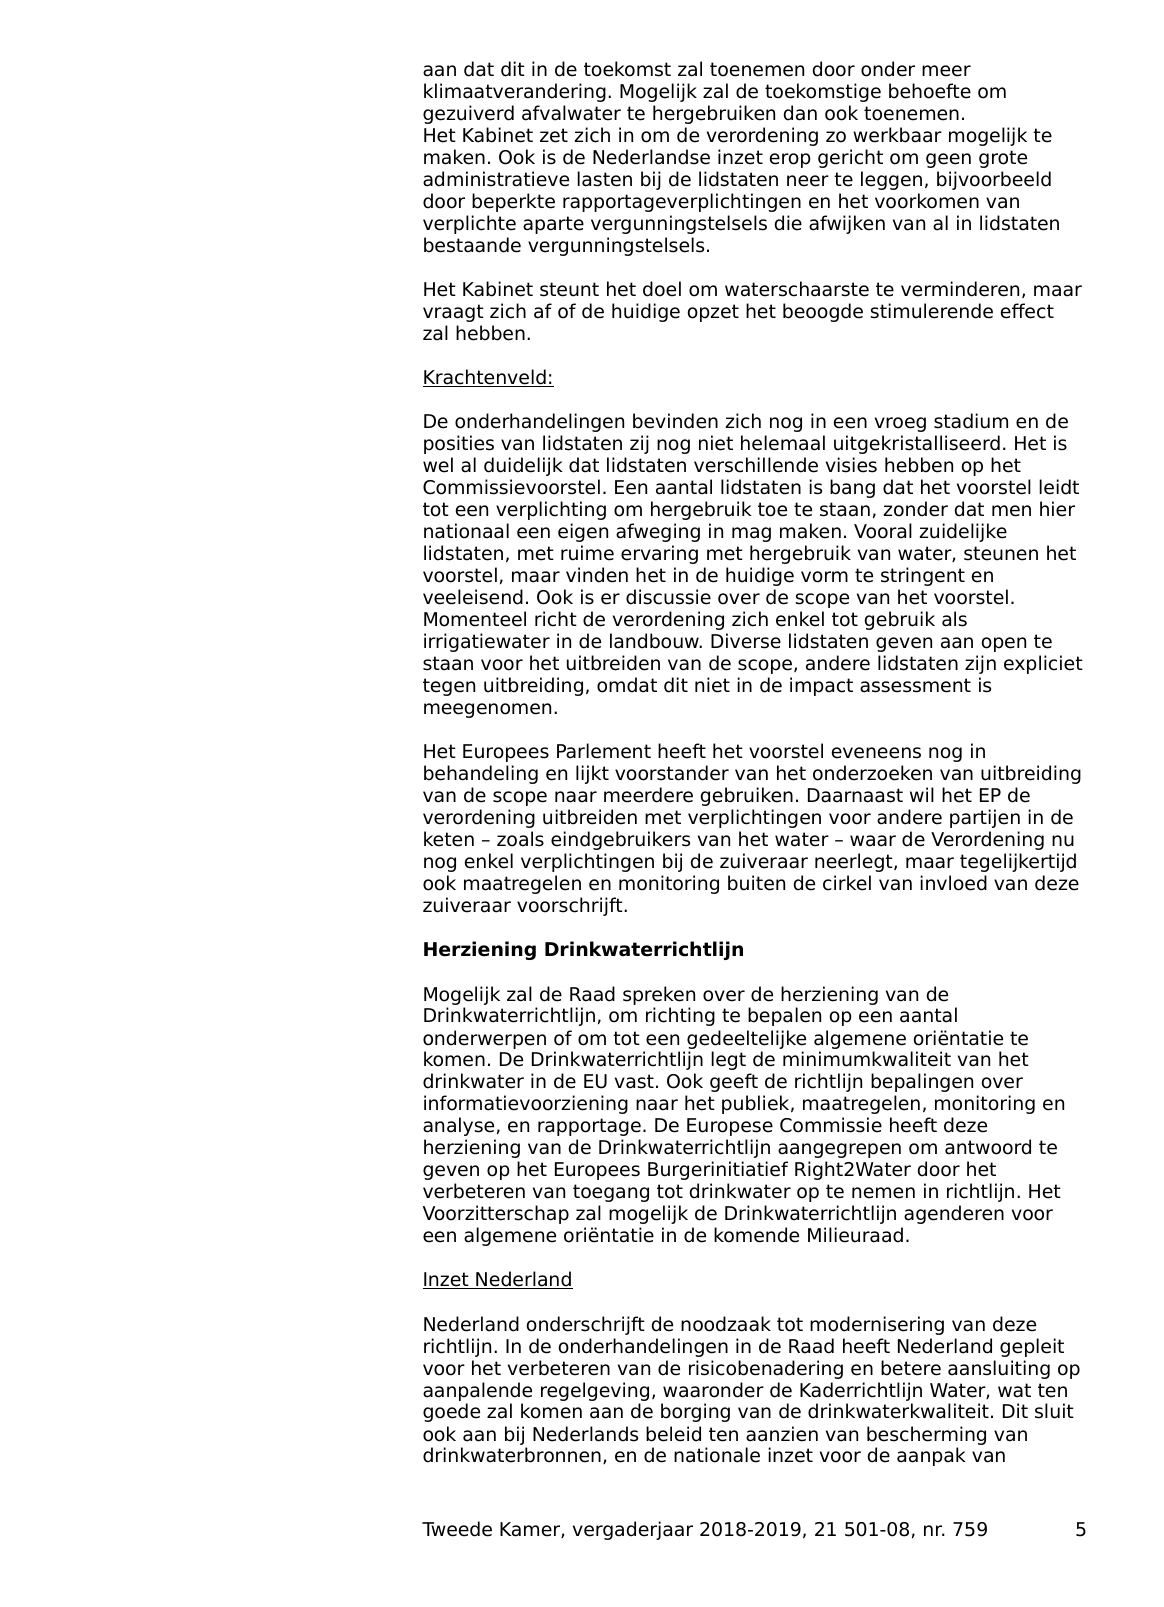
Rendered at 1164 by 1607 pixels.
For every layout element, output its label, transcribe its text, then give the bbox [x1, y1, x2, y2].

text Het Europees Parlement heeft het voorstel eveneens nog in behandeling en lijkt voorstander van het onderzoeken van uitbreiding van de scope naar meerdere gebruiken. Daarnaast wil het EP de verordening uitbreiden met verplichtingen voor andere partijen in de keten – zoals eindgebruikers van het water – waar de Verordening nu nog enkel verplichtingen bij de zuiveraar neerlegt, maar tegelijkertijd ook maatregelen en monitoring buiten de cirkel van invloed van deze zuiveraar voorschrijft. [422, 741, 1087, 917]
text Het Kabinet zet zich in om de verordening zo werkbaar mogelijk te maken. Ook is de Nederlandse inzet erop gericht om geen grote administratieve lasten bij de lidstaten neer te leggen, bijvoorbeeld door beperkte rapportageverplichtingen en het voorkomen van verplichte aparte vergunningstelsels die afwijken van al in lidstaten bestaande vergunningstelsels. [422, 125, 1087, 257]
subtitle Krachtenveld: [422, 367, 1087, 389]
subtitle Herziening Drinkwaterrichtlijn [422, 939, 1087, 961]
text Het Kabinet steunt het doel om waterschaarste te verminderen, maar vraagt zich af of de huidige opzet het beoogde stimulerende effect zal hebben. [422, 279, 1087, 345]
text Mogelijk zal de Raad spreken over de herziening van de Drinkwaterrichtlijn, om richting te bepalen op een aantal onderwerpen of om tot een gedeeltelijke algemene oriëntatie te komen. De Drinkwaterrichtlijn legt de minimumkwaliteit van het drinkwater in de EU vast. Ook geeft de richtlijn bepalingen over informatievoorziening naar het publiek, maatregelen, monitoring en analyse, en rapportage. De Europese Commissie heeft deze herziening van de Drinkwaterrichtlijn aangegrepen om antwoord te geven op het Europees Burgerinitiatief Right2Water door het verbeteren van toegang tot drinkwater op te nemen in richtlijn. Het Voorzitterschap zal mogelijk de Drinkwaterrichtlijn agenderen voor een algemene oriëntatie in de komende Milieuraad. [422, 983, 1087, 1247]
text Nederland onderschrijft de noodzaak tot modernisering van deze richtlijn. In de onderhandelingen in de Raad heeft Nederland gepleit voor het verbeteren van de risicobenadering en betere aansluiting op aanpalende regelgeving, waaronder de Kaderrichtlijn Water, wat ten goede zal komen aan de borging van de drinkwaterkwaliteit. Dit sluit ook aan bij Nederlands beleid ten aanzien van bescherming van drinkwaterbronnen, en de nationale inzet voor de aanpak van [422, 1313, 1087, 1467]
text aan dat dit in de toekomst zal toenemen door onder meer klimaatverandering. Mogelijk zal de toekomstige behoefte om gezuiverd afvalwater te hergebruiken dan ook toenemen. [422, 59, 1087, 125]
subtitle Inzet Nederland [422, 1269, 1087, 1291]
text De onderhandelingen bevinden zich nog in een vroeg stadium en de posities van lidstaten zij nog niet helemaal uitgekristalliseerd. Het is wel al duidelijk dat lidstaten verschillende visies hebben op het Commissievoorstel. Een aantal lidstaten is bang dat het voorstel leidt tot een verplichting om hergebruik toe te staan, zonder dat men hier nationaal een eigen afweging in mag maken. Vooral zuidelijke lidstaten, met ruime ervaring met hergebruik van water, steunen het voorstel, maar vinden het in de huidige vorm te stringent en veeleisend. Ook is er discussie over de scope van het voorstel. Momenteel richt de verordening zich enkel tot gebruik als irrigatiewater in de landbouw. Diverse lidstaten geven aan open te staan voor het uitbreiden van de scope, andere lidstaten zijn expliciet tegen uitbreiding, omdat dit niet in de impact assessment is meegenomen. [422, 411, 1087, 719]
